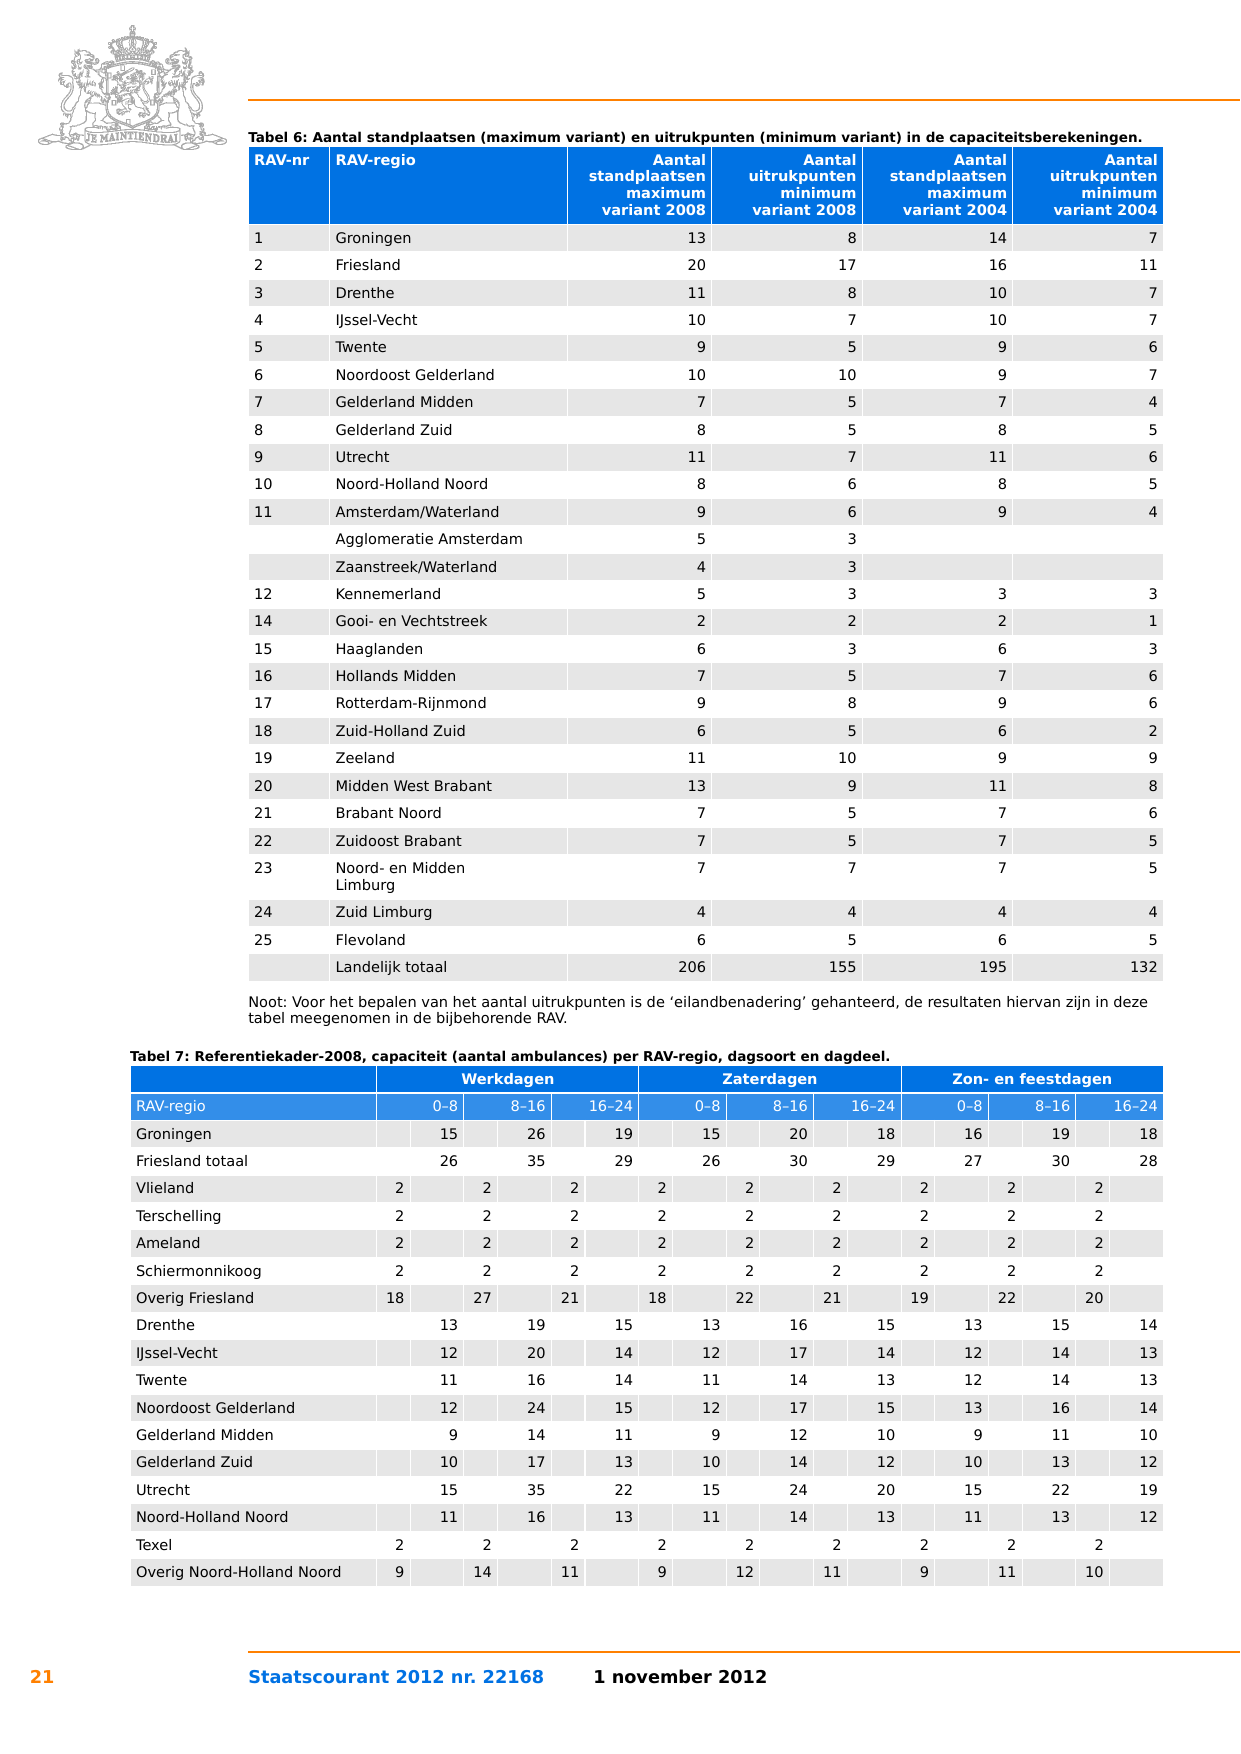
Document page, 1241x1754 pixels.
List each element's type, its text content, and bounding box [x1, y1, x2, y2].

table_cell 9 [902, 1559, 934, 1586]
table_cell 6 [1013, 663, 1163, 690]
table_cell 10 [673, 1450, 726, 1476]
table_cell [989, 1340, 1022, 1366]
table_cell [552, 1313, 584, 1339]
table_cell Drenthe [131, 1313, 376, 1339]
table_cell 11 [673, 1368, 726, 1394]
table_cell 2 [902, 1176, 934, 1202]
table_cell 14 [1023, 1368, 1075, 1394]
table_cell [727, 1121, 759, 1147]
table_cell 15 [411, 1477, 463, 1503]
table_cell 24 [760, 1477, 813, 1503]
table_cell [902, 1340, 934, 1366]
table_cell [760, 1559, 813, 1586]
table_cell [902, 1148, 934, 1174]
table_cell 14 [760, 1368, 813, 1394]
table_cell 0–8 [639, 1094, 726, 1120]
table_cell 11 [814, 1559, 847, 1586]
table_cell [639, 1313, 672, 1339]
table_cell 11 [1023, 1422, 1075, 1448]
table_cell [1023, 1258, 1075, 1284]
table_cell 5 [568, 526, 711, 553]
table_cell [586, 1230, 638, 1257]
table_cell 6 [1013, 335, 1163, 361]
table_cell [814, 1148, 847, 1174]
table_cell Kennemerland [330, 581, 567, 607]
table_cell [727, 1477, 759, 1503]
table_cell 19 [902, 1285, 934, 1312]
table_cell 16–24 [552, 1094, 638, 1120]
table_cell 2 [1013, 718, 1163, 744]
table_cell RAV-nr [249, 147, 329, 224]
table_cell 5 [712, 718, 862, 744]
table_cell 14 [498, 1422, 551, 1448]
table_cell [1076, 1395, 1109, 1421]
table_cell 7 [1013, 280, 1163, 306]
table_cell [552, 1340, 584, 1366]
table_cell 14 [863, 225, 1012, 251]
table_cell [1076, 1313, 1109, 1339]
table_cell 7 [568, 663, 711, 690]
table_cell 12 [760, 1422, 813, 1448]
table_cell 14 [848, 1340, 901, 1366]
table_cell 5 [249, 335, 329, 361]
table_cell [1076, 1340, 1109, 1366]
table_cell 4 [1013, 389, 1163, 416]
table_cell Twente [131, 1368, 376, 1394]
table_cell [673, 1559, 726, 1586]
table_cell 6 [863, 636, 1012, 662]
table_cell 7 [568, 855, 711, 898]
table_cell 4 [568, 554, 711, 580]
table_cell [902, 1313, 934, 1339]
table_cell 30 [1023, 1148, 1075, 1174]
table_cell [989, 1313, 1022, 1339]
table_cell 12 [935, 1340, 988, 1366]
table_cell 8 [863, 472, 1012, 498]
table_cell [1023, 1176, 1075, 1202]
table_cell [935, 1285, 988, 1312]
table_cell 10 [1076, 1559, 1109, 1586]
table_cell [814, 1395, 847, 1421]
table_cell [989, 1450, 1022, 1476]
table_cell 8 [568, 417, 711, 443]
table_cell 2 [464, 1532, 497, 1558]
table_cell 19 [1023, 1121, 1075, 1147]
table_cell 14 [1023, 1340, 1075, 1366]
table_cell 30 [760, 1148, 813, 1174]
table_cell 4 [1013, 900, 1163, 926]
table_cell [1076, 1121, 1109, 1147]
table_cell 20 [498, 1340, 551, 1366]
table_cell 5 [712, 800, 862, 827]
table_cell [902, 1121, 934, 1147]
table_cell [989, 1121, 1022, 1147]
table_cell 3 [712, 526, 862, 553]
table_cell 9 [673, 1422, 726, 1448]
table_cell 2 [863, 609, 1012, 635]
table_cell 6 [863, 927, 1012, 953]
table_cell [498, 1532, 551, 1558]
table_cell Overig Friesland [131, 1285, 376, 1312]
table_cell Aantal standplaatsen maximum variant 2004 [863, 147, 1012, 224]
table_cell 16–24 [1076, 1094, 1163, 1120]
table_cell 9 [568, 499, 711, 525]
table_cell 7 [712, 444, 862, 471]
table_cell 2 [377, 1203, 410, 1229]
table_cell 2 [1076, 1203, 1109, 1229]
table_cell 18 [848, 1121, 901, 1147]
table_cell 3 [712, 581, 862, 607]
table_cell 8 [712, 225, 862, 251]
table_cell 9 [712, 773, 862, 799]
table_cell 2 [464, 1176, 497, 1202]
table_cell 9 [1013, 746, 1163, 772]
table_cell 6 [568, 718, 711, 744]
table_cell Groningen [330, 225, 567, 251]
table_cell Flevoland [330, 927, 567, 953]
table_cell [464, 1313, 497, 1339]
table_cell Hollands Midden [330, 663, 567, 690]
table_cell [989, 1504, 1022, 1531]
table_cell [464, 1450, 497, 1476]
table_cell 18 [249, 718, 329, 744]
table_cell [552, 1395, 584, 1421]
table_cell 20 [568, 253, 711, 279]
table_cell [377, 1395, 410, 1421]
table_cell [760, 1176, 813, 1202]
table_cell 15 [673, 1477, 726, 1503]
table_cell Ameland [131, 1230, 376, 1257]
table_cell Aantal uitrukpunten minimum variant 2004 [1013, 147, 1163, 224]
table_cell [377, 1504, 410, 1531]
table_cell [639, 1477, 672, 1503]
table_cell [1023, 1559, 1075, 1586]
table_cell 4 [712, 900, 862, 926]
table_cell 2 [814, 1258, 847, 1284]
table_cell 15 [586, 1395, 638, 1421]
table_cell 14 [586, 1368, 638, 1394]
table_cell [848, 1176, 901, 1202]
table_cell 2 [902, 1230, 934, 1257]
table_cell [1013, 554, 1163, 580]
table_cell 10 [1110, 1422, 1163, 1448]
table_cell [552, 1148, 584, 1174]
table_cell [814, 1477, 847, 1503]
table_cell 7 [863, 855, 1012, 898]
table_cell 3 [1013, 636, 1163, 662]
table_cell [586, 1176, 638, 1202]
table_cell [586, 1285, 638, 1312]
table_cell 18 [377, 1285, 410, 1312]
table_cell 29 [586, 1148, 638, 1174]
table_cell 12 [848, 1450, 901, 1476]
table_cell [935, 1532, 988, 1558]
table_cell 10 [568, 362, 711, 388]
table_cell 11 [568, 444, 711, 471]
table_cell [639, 1368, 672, 1394]
table_cell 12 [249, 581, 329, 607]
table_cell [1023, 1285, 1075, 1312]
table_cell [1023, 1203, 1075, 1229]
table_cell [1023, 1230, 1075, 1257]
table_cell [727, 1422, 759, 1448]
table_cell [131, 1066, 376, 1092]
table_cell 13 [1110, 1368, 1163, 1394]
table_cell 2 [552, 1230, 584, 1257]
table_cell 10 [712, 746, 862, 772]
table_cell [760, 1230, 813, 1257]
table_cell 4 [249, 307, 329, 333]
table_cell 20 [848, 1477, 901, 1503]
table_cell [727, 1504, 759, 1531]
table_cell 15 [249, 636, 329, 662]
table_cell [727, 1340, 759, 1366]
table_cell [863, 526, 1012, 553]
table_cell 15 [1023, 1313, 1075, 1339]
table_cell [814, 1504, 847, 1531]
table_cell [673, 1203, 726, 1229]
table_cell 2 [552, 1203, 584, 1229]
table_cell [249, 954, 329, 981]
table_cell [639, 1121, 672, 1147]
table_cell [1013, 526, 1163, 553]
table_cell [1076, 1148, 1109, 1174]
table_cell 16 [863, 253, 1012, 279]
table_cell Noordoost Gelderland [131, 1395, 376, 1421]
table_cell 35 [498, 1148, 551, 1174]
table_cell [552, 1368, 584, 1394]
table_cell 24 [498, 1395, 551, 1421]
table_cell Overig Noord-Holland Noord [131, 1559, 376, 1586]
table_cell 8–16 [727, 1094, 813, 1120]
table_cell 2 [552, 1532, 584, 1558]
table_cell 155 [712, 954, 862, 981]
table_cell [464, 1121, 497, 1147]
table_cell 8 [249, 417, 329, 443]
table_cell 12 [935, 1368, 988, 1394]
table_cell [552, 1504, 584, 1531]
table_cell 9 [863, 335, 1012, 361]
table_cell 12 [673, 1340, 726, 1366]
table_cell Brabant Noord [330, 800, 567, 827]
table_cell Gelderland Zuid [330, 417, 567, 443]
table_cell Zuidoost Brabant [330, 828, 567, 854]
table_cell 2 [1076, 1230, 1109, 1257]
table_cell 5 [712, 335, 862, 361]
table_cell 10 [863, 307, 1012, 333]
table_cell 11 [249, 499, 329, 525]
table_cell 9 [568, 335, 711, 361]
table_cell Aantal uitrukpunten minimum variant 2008 [712, 147, 862, 224]
table_cell [1110, 1532, 1163, 1558]
table_cell 17 [712, 253, 862, 279]
table_cell 2 [814, 1203, 847, 1229]
table_cell 11 [989, 1559, 1022, 1586]
table_cell 2 [568, 609, 711, 635]
table_cell 15 [935, 1477, 988, 1503]
table_cell Noord-Holland Noord [330, 472, 567, 498]
table_cell [989, 1395, 1022, 1421]
table_cell [848, 1532, 901, 1558]
table_cell [498, 1230, 551, 1257]
table_cell [760, 1258, 813, 1284]
table_cell 10 [249, 472, 329, 498]
table_cell [377, 1368, 410, 1394]
table_cell 10 [848, 1422, 901, 1448]
table_cell 9 [863, 746, 1012, 772]
table_cell 2 [552, 1176, 584, 1202]
table_cell [464, 1340, 497, 1366]
table_cell 2 [712, 609, 862, 635]
table_cell [1023, 1532, 1075, 1558]
table_cell [498, 1559, 551, 1586]
table_cell 22 [1023, 1477, 1075, 1503]
table_cell [848, 1230, 901, 1257]
table_cell [902, 1450, 934, 1476]
table_cell 16 [935, 1121, 988, 1147]
table_cell 9 [568, 691, 711, 717]
table_cell Groningen [131, 1121, 376, 1147]
table_cell [760, 1285, 813, 1312]
table_cell 6 [712, 472, 862, 498]
table_cell Rotterdam-Rijnmond [330, 691, 567, 717]
table_cell [639, 1422, 672, 1448]
table_cell 8 [863, 417, 1012, 443]
table_cell 6 [863, 718, 1012, 744]
table_cell 13 [568, 225, 711, 251]
table_cell [639, 1450, 672, 1476]
table_cell [902, 1395, 934, 1421]
table_cell 3 [863, 581, 1012, 607]
table_cell Zuid Limburg [330, 900, 567, 926]
table_cell [673, 1258, 726, 1284]
table_cell 7 [712, 307, 862, 333]
table_cell 12 [411, 1395, 463, 1421]
table_cell 2 [814, 1176, 847, 1202]
table_cell 27 [464, 1285, 497, 1312]
table_cell [639, 1504, 672, 1531]
table_cell 7 [249, 389, 329, 416]
table_cell [411, 1285, 463, 1312]
table_cell RAV-regio [131, 1094, 376, 1120]
table_cell 15 [673, 1121, 726, 1147]
table_cell 24 [249, 900, 329, 926]
table_cell [552, 1121, 584, 1147]
table_cell 6 [568, 927, 711, 953]
table_cell 14 [586, 1340, 638, 1366]
table_cell 6 [568, 636, 711, 662]
table_cell 15 [848, 1313, 901, 1339]
table_header Tabel 6: Aantal standplaatsen (maximum variant) en uitrukpunten (minimum variant) in de capaciteitsberekeningen. [248, 130, 1163, 146]
table_cell Gooi- en Vechtstreek [330, 609, 567, 635]
table_cell 13 [848, 1368, 901, 1394]
table_header Tabel 7: Referentiekader-2008, capaciteit (aantal ambulances) per RAV-regio, dagsoort en dagdeel. [130, 1049, 1163, 1065]
table_cell [814, 1313, 847, 1339]
table_cell 2 [902, 1532, 934, 1558]
table_cell 16–24 [814, 1094, 901, 1120]
table_cell Zon- en feestdagen [902, 1066, 1163, 1092]
table_cell Amsterdam/Waterland [330, 499, 567, 525]
table_cell 19 [498, 1313, 551, 1339]
table_cell 12 [411, 1340, 463, 1366]
table_cell [989, 1477, 1022, 1503]
table_cell IJssel-Vecht [131, 1340, 376, 1366]
table_cell 16 [760, 1313, 813, 1339]
table_cell 14 [249, 609, 329, 635]
table_cell [989, 1422, 1022, 1448]
table_cell Gelderland Zuid [131, 1450, 376, 1476]
table_cell 10 [863, 280, 1012, 306]
table_cell 11 [586, 1422, 638, 1448]
table_cell 9 [863, 362, 1012, 388]
table_cell 35 [498, 1477, 551, 1503]
table_cell 17 [760, 1340, 813, 1366]
table_cell Haaglanden [330, 636, 567, 662]
table_cell 12 [1110, 1504, 1163, 1531]
table_cell [673, 1230, 726, 1257]
table_cell Schiermonnikoog [131, 1258, 376, 1284]
table_cell [814, 1368, 847, 1394]
table_cell [464, 1148, 497, 1174]
table_cell [673, 1285, 726, 1312]
table_cell 2 [989, 1258, 1022, 1284]
table_cell 2 [989, 1176, 1022, 1202]
table_cell [586, 1258, 638, 1284]
table_cell 2 [814, 1230, 847, 1257]
table_cell [673, 1176, 726, 1202]
table_cell [498, 1285, 551, 1312]
table_cell 11 [1013, 253, 1163, 279]
table_cell [639, 1148, 672, 1174]
table_cell 3 [712, 554, 862, 580]
table_cell 206 [568, 954, 711, 981]
table_cell [1110, 1285, 1163, 1312]
table_cell 8–16 [989, 1094, 1075, 1120]
table_cell 17 [498, 1450, 551, 1476]
table_cell 7 [1013, 225, 1163, 251]
table_cell 13 [935, 1395, 988, 1421]
table_cell Zaterdagen [639, 1066, 901, 1092]
table_cell 20 [760, 1121, 813, 1147]
table_cell 2 [377, 1532, 410, 1558]
table_cell 2 [902, 1203, 934, 1229]
table_cell [760, 1532, 813, 1558]
table_cell 5 [712, 927, 862, 953]
table_cell [552, 1422, 584, 1448]
table_cell [411, 1203, 463, 1229]
table_cell 16 [1023, 1395, 1075, 1421]
table_cell [935, 1230, 988, 1257]
table_cell 12 [673, 1395, 726, 1421]
table_cell 10 [935, 1450, 988, 1476]
table_cell [848, 1559, 901, 1586]
table_cell 1 [249, 225, 329, 251]
table_cell 15 [848, 1395, 901, 1421]
table_cell Midden West Brabant [330, 773, 567, 799]
table_cell [377, 1148, 410, 1174]
table_cell 25 [249, 927, 329, 953]
table_cell 15 [586, 1313, 638, 1339]
table_cell [989, 1368, 1022, 1394]
table_cell [848, 1258, 901, 1284]
table_cell [464, 1504, 497, 1531]
table_cell 21 [249, 800, 329, 827]
table_cell 20 [1076, 1285, 1109, 1312]
table_cell 11 [411, 1504, 463, 1531]
table_cell 22 [249, 828, 329, 854]
table_cell Aantal standplaatsen maximum variant 2008 [568, 147, 711, 224]
table_cell [727, 1368, 759, 1394]
table_cell [1110, 1176, 1163, 1202]
table_cell 13 [1110, 1340, 1163, 1366]
table_cell [1110, 1203, 1163, 1229]
table_cell Twente [330, 335, 567, 361]
table_cell [1076, 1422, 1109, 1448]
table_cell 3 [249, 280, 329, 306]
table_cell 2 [727, 1258, 759, 1284]
table_cell 3 [712, 636, 862, 662]
table_cell 2 [464, 1230, 497, 1257]
table_cell 5 [1013, 828, 1163, 854]
table_cell 10 [712, 362, 862, 388]
table_cell 10 [411, 1450, 463, 1476]
picture [38, 25, 227, 150]
table_cell [848, 1203, 901, 1229]
table_cell [498, 1258, 551, 1284]
table_cell 2 [377, 1176, 410, 1202]
table_cell 7 [568, 389, 711, 416]
table_cell 11 [568, 746, 711, 772]
table_cell 2 [639, 1258, 672, 1284]
table_cell [1076, 1368, 1109, 1394]
table_cell 11 [673, 1504, 726, 1531]
table_cell 6 [1013, 444, 1163, 471]
table_cell 13 [1023, 1450, 1075, 1476]
table_cell 19 [586, 1121, 638, 1147]
table_cell 2 [727, 1203, 759, 1229]
table_cell [727, 1313, 759, 1339]
table_cell [673, 1532, 726, 1558]
table_cell 7 [863, 800, 1012, 827]
table_cell 8–16 [464, 1094, 551, 1120]
table_cell 5 [1013, 855, 1163, 898]
table_cell Noord- en Midden Limburg [330, 855, 567, 898]
table_cell 11 [863, 773, 1012, 799]
table_cell 14 [464, 1559, 497, 1586]
table_cell [377, 1422, 410, 1448]
table_cell 6 [1013, 691, 1163, 717]
table_cell Noordoost Gelderland [330, 362, 567, 388]
table_cell 7 [1013, 362, 1163, 388]
table_cell [935, 1203, 988, 1229]
table_cell 13 [673, 1313, 726, 1339]
table_cell 11 [863, 444, 1012, 471]
table_cell Noot: Voor het bepalen van het aantal uitrukpunten is de ‘eilandbenadering’ gehanteerd, de resultaten hiervan zijn in deze tabel meegenomen in de bijbehorende RAV. [248, 982, 1163, 1027]
table_cell 28 [1110, 1148, 1163, 1174]
table_cell [1110, 1230, 1163, 1257]
table_cell 4 [1013, 499, 1163, 525]
table_cell [1076, 1477, 1109, 1503]
table_cell 2 [814, 1532, 847, 1558]
table_cell 12 [1110, 1450, 1163, 1476]
table_cell [935, 1176, 988, 1202]
table_cell 14 [1110, 1313, 1163, 1339]
table_cell 2 [377, 1230, 410, 1257]
table_cell 4 [863, 900, 1012, 926]
table_cell 2 [989, 1532, 1022, 1558]
table_cell [249, 526, 329, 553]
table_cell [464, 1368, 497, 1394]
table_cell [377, 1121, 410, 1147]
table_cell [902, 1368, 934, 1394]
table_cell 9 [249, 444, 329, 471]
table_cell Agglomeratie Amsterdam [330, 526, 567, 553]
table_cell 7 [712, 855, 862, 898]
table_cell [902, 1504, 934, 1531]
table_cell 26 [673, 1148, 726, 1174]
table_cell [1076, 1450, 1109, 1476]
table_cell [586, 1559, 638, 1586]
table_cell [586, 1532, 638, 1558]
table_cell [377, 1313, 410, 1339]
table_cell 2 [989, 1230, 1022, 1257]
table_cell 8 [568, 472, 711, 498]
table_cell Zuid-Holland Zuid [330, 718, 567, 744]
table_cell 7 [568, 800, 711, 827]
table_cell 13 [1023, 1504, 1075, 1531]
table_cell [552, 1450, 584, 1476]
table_cell 2 [464, 1258, 497, 1284]
table_cell 9 [639, 1559, 672, 1586]
table_cell 13 [848, 1504, 901, 1531]
table_cell 14 [760, 1504, 813, 1531]
table_cell [848, 1285, 901, 1312]
table_cell 13 [411, 1313, 463, 1339]
table_cell 21 [814, 1285, 847, 1312]
table_cell 7 [863, 389, 1012, 416]
table_cell 8 [712, 691, 862, 717]
table_cell 0–8 [377, 1094, 463, 1120]
table_cell 5 [712, 417, 862, 443]
table_cell [727, 1450, 759, 1476]
table_cell 132 [1013, 954, 1163, 981]
table_cell 2 [989, 1203, 1022, 1229]
table_cell [464, 1477, 497, 1503]
table_cell 2 [1076, 1176, 1109, 1202]
table_cell 12 [727, 1559, 759, 1586]
table_cell 2 [552, 1258, 584, 1284]
table_cell [498, 1203, 551, 1229]
table_cell 27 [935, 1148, 988, 1174]
table_cell 6 [249, 362, 329, 388]
table_cell 16 [249, 663, 329, 690]
table_cell 2 [727, 1532, 759, 1558]
table_cell 11 [935, 1504, 988, 1531]
table_cell 26 [498, 1121, 551, 1147]
table_cell [727, 1148, 759, 1174]
table_cell Landelijk totaal [330, 954, 567, 981]
table_cell 9 [935, 1422, 988, 1448]
table_cell Terschelling [131, 1203, 376, 1229]
table_cell [411, 1559, 463, 1586]
table_cell 2 [639, 1532, 672, 1558]
table_cell 2 [639, 1176, 672, 1202]
table_cell [814, 1450, 847, 1476]
table_cell 13 [586, 1450, 638, 1476]
table_cell 7 [1013, 307, 1163, 333]
table_cell 22 [586, 1477, 638, 1503]
table_cell [1110, 1258, 1163, 1284]
table_cell 15 [411, 1121, 463, 1147]
table_cell [639, 1340, 672, 1366]
table_cell [1076, 1504, 1109, 1531]
table_cell 1 [1013, 609, 1163, 635]
table_cell 6 [1013, 800, 1163, 827]
table_cell [814, 1422, 847, 1448]
table_cell 17 [249, 691, 329, 717]
table_cell IJssel-Vecht [330, 307, 567, 333]
table_cell Werkdagen [377, 1066, 638, 1092]
table_cell Utrecht [131, 1477, 376, 1503]
table_cell [498, 1176, 551, 1202]
table_cell 13 [935, 1313, 988, 1339]
table_cell Zeeland [330, 746, 567, 772]
table_cell 13 [568, 773, 711, 799]
table_cell [249, 554, 329, 580]
table_cell 8 [1013, 773, 1163, 799]
table_cell Friesland totaal [131, 1148, 376, 1174]
table_cell 13 [586, 1504, 638, 1531]
table_cell Drenthe [330, 280, 567, 306]
table_cell 21 [552, 1285, 584, 1312]
table_cell [935, 1559, 988, 1586]
table_cell 5 [712, 389, 862, 416]
table_cell 2 [249, 253, 329, 279]
table_cell 16 [498, 1504, 551, 1531]
table_cell 19 [249, 746, 329, 772]
table_cell [1110, 1559, 1163, 1586]
table_cell [552, 1477, 584, 1503]
table_cell Texel [131, 1532, 376, 1558]
table_cell 7 [863, 828, 1012, 854]
table_cell Noord-Holland Noord [131, 1504, 376, 1531]
table_cell 7 [863, 663, 1012, 690]
table_cell [902, 1422, 934, 1448]
table_cell [411, 1176, 463, 1202]
table_cell [377, 1340, 410, 1366]
table_cell 2 [727, 1176, 759, 1202]
table_cell 26 [411, 1148, 463, 1174]
table_cell 3 [1013, 581, 1163, 607]
table_cell [814, 1340, 847, 1366]
table_cell [411, 1532, 463, 1558]
table_cell 2 [727, 1230, 759, 1257]
table_cell Friesland [330, 253, 567, 279]
table_cell 4 [568, 900, 711, 926]
table_cell [989, 1148, 1022, 1174]
table_cell 6 [712, 499, 862, 525]
table_cell 17 [760, 1395, 813, 1421]
table_cell Gelderland Midden [131, 1422, 376, 1448]
table_cell Utrecht [330, 444, 567, 471]
table_cell Gelderland Midden [330, 389, 567, 416]
table_cell 22 [989, 1285, 1022, 1312]
table_cell Vlieland [131, 1176, 376, 1202]
table_cell 5 [1013, 472, 1163, 498]
table_cell [863, 554, 1012, 580]
table_cell 5 [712, 828, 862, 854]
table_cell [902, 1477, 934, 1503]
table_cell 7 [568, 828, 711, 854]
table_cell [814, 1121, 847, 1147]
table_cell 19 [1110, 1477, 1163, 1503]
table_cell 22 [727, 1285, 759, 1312]
table_cell Zaanstreek/Waterland [330, 554, 567, 580]
table_cell [411, 1230, 463, 1257]
table_cell 2 [1076, 1258, 1109, 1284]
table_cell [464, 1395, 497, 1421]
table_cell 2 [639, 1230, 672, 1257]
table_cell 14 [1110, 1395, 1163, 1421]
table_cell [586, 1203, 638, 1229]
table_cell 11 [552, 1559, 584, 1586]
table_cell 2 [377, 1258, 410, 1284]
table_cell 8 [712, 280, 862, 306]
table_cell 9 [863, 691, 1012, 717]
table_cell 2 [639, 1203, 672, 1229]
table_cell 18 [639, 1285, 672, 1312]
table_cell [727, 1395, 759, 1421]
table_cell 5 [712, 663, 862, 690]
table_cell 9 [863, 499, 1012, 525]
table_cell 0–8 [902, 1094, 988, 1120]
table_cell 16 [498, 1368, 551, 1394]
table_cell 29 [848, 1148, 901, 1174]
table_cell 9 [377, 1559, 410, 1586]
table_cell 11 [411, 1368, 463, 1394]
table_cell [377, 1450, 410, 1476]
table_cell 5 [1013, 927, 1163, 953]
table_cell 10 [568, 307, 711, 333]
table_cell [411, 1258, 463, 1284]
table_cell 11 [568, 280, 711, 306]
table_cell [760, 1203, 813, 1229]
table_cell 195 [863, 954, 1012, 981]
table_cell 14 [760, 1450, 813, 1476]
table_cell [464, 1422, 497, 1448]
table_cell [377, 1477, 410, 1503]
table_cell 5 [568, 581, 711, 607]
table_cell RAV-regio [330, 147, 567, 224]
table_cell 2 [1076, 1532, 1109, 1558]
table_cell 5 [1013, 417, 1163, 443]
table_cell 2 [464, 1203, 497, 1229]
table_cell 9 [411, 1422, 463, 1448]
table_cell 23 [249, 855, 329, 898]
table_cell [935, 1258, 988, 1284]
table_cell 2 [902, 1258, 934, 1284]
table_cell 20 [249, 773, 329, 799]
table_cell 18 [1110, 1121, 1163, 1147]
table_cell [639, 1395, 672, 1421]
